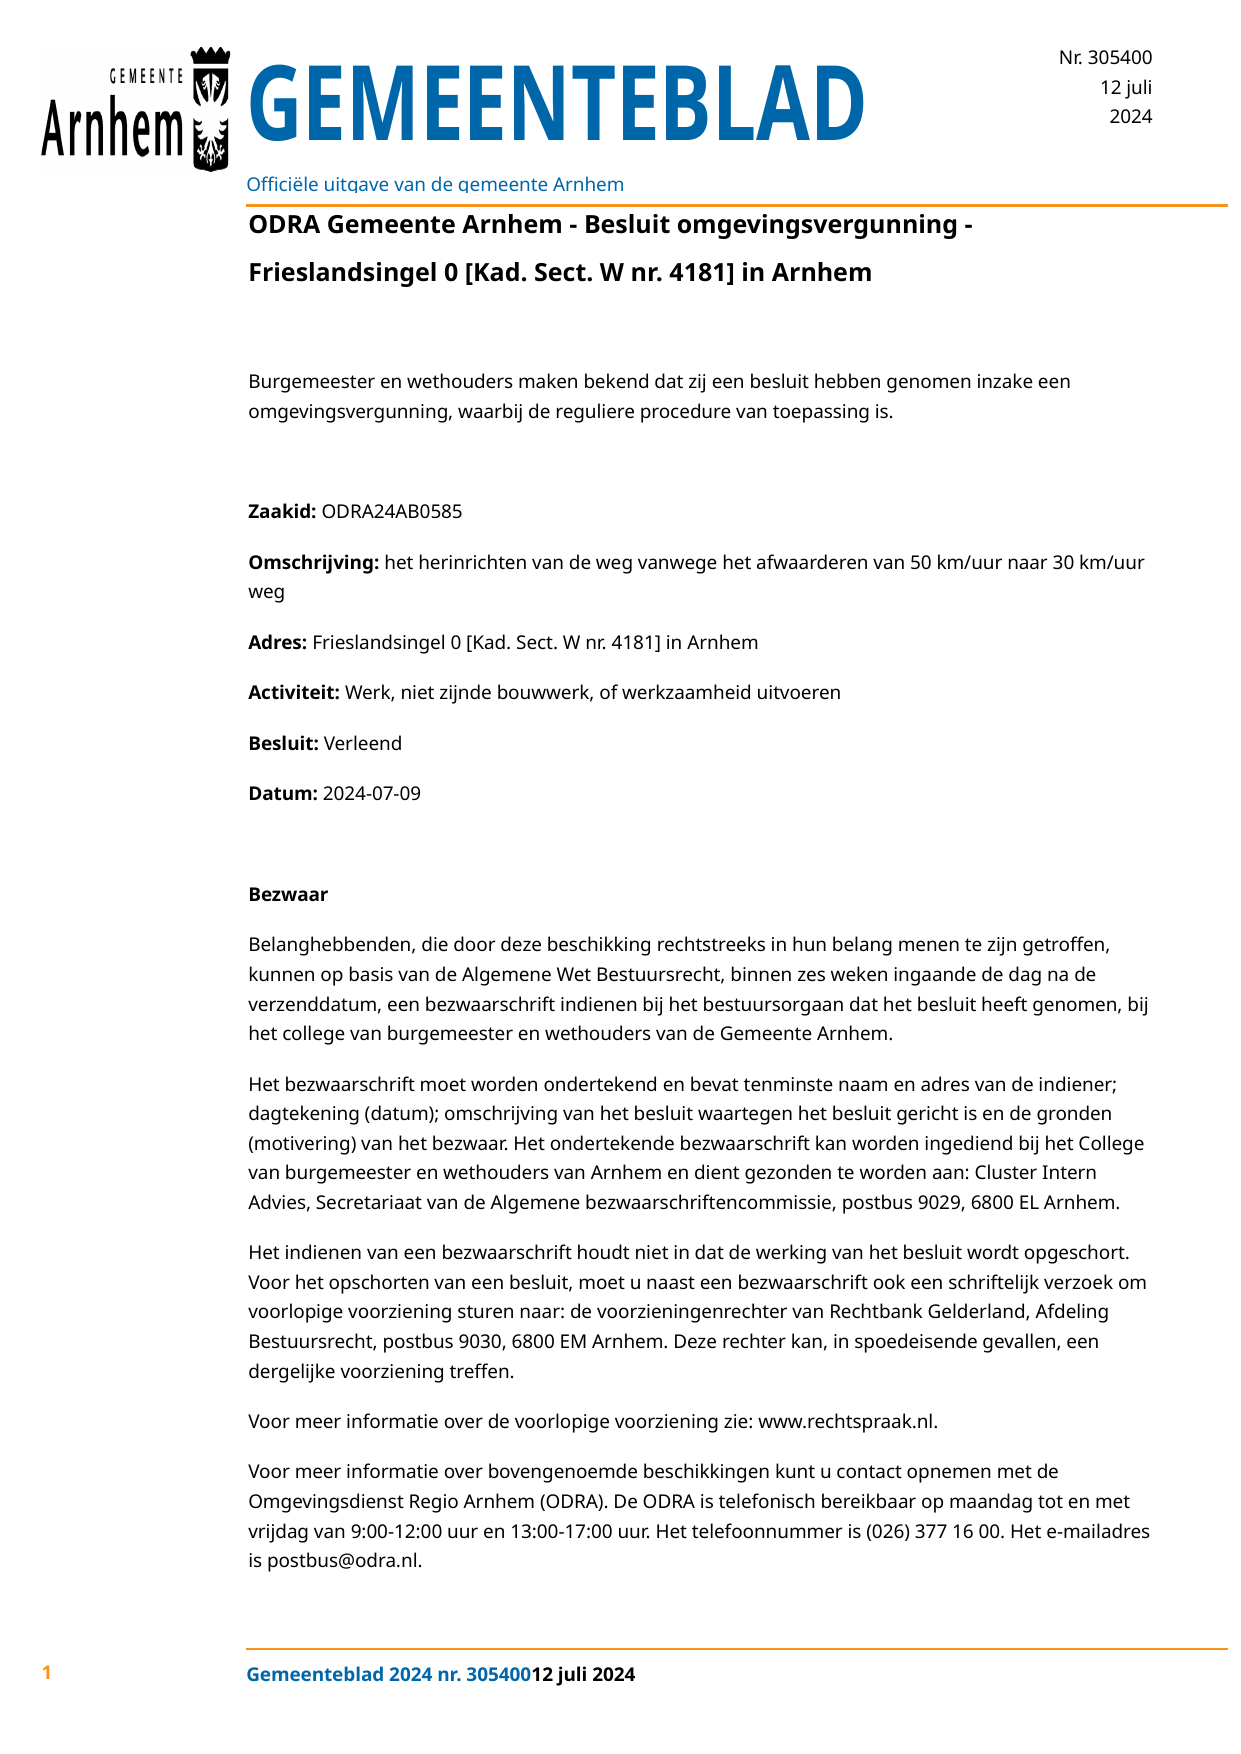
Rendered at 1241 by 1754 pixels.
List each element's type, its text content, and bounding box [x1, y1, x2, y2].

text Het bezwaarschrift moet worden ondertekend en bevat tenminste naam en adres van de indiener; dagtekening (datum); omschrijving van het besluit waartegen het besluit gericht is en de gronden (motivering) van het bezwaar. Het ondertekende bezwaarschrift kan worden ingediend bij het College van burgemeester en wethouders van Arnhem en dient gezonden te worden aan: Cluster Intern Advies, Secretariaat van de Algemene bezwaarschriftencommissie, postbus 9029, 6800 EL Arnhem. [248, 1071, 1152, 1215]
text Zaakid: ODRA24AB0585 [248, 499, 1152, 524]
text Het indienen van een bezwaarschrift houdt niet in dat de werking van het besluit wordt opgeschort. Voor het opschorten van een besluit, moet u naast een bezwaarschrift ook een schriftelijk verzoek om voorlopige voorziening sturen naar: de voorzieningenrechter van Rechtbank Gelderland, Afdeling Bestuursrecht, postbus 9030, 6800 EM Arnhem. Deze rechter kan, in spoedeisende gevallen, een dergelijke voorziening treffen. [248, 1239, 1152, 1384]
text Bezwaar [248, 881, 1152, 907]
text Voor meer informatie over bovengenoemde beschikkingen kunt u contact opnemen met de Omgevingsdienst Regio Arnhem (ODRA). De ODRA is telefonisch bereikbaar op maandag tot en met vrijdag van 9:00-12:00 uur en 13:00-17:00 uur. Het telefoonnummer is (026) 377 16 00. Het e-mailadres is postbus@odra.nl. [248, 1459, 1152, 1573]
text Datum: 2024-07-09 [248, 780, 1152, 806]
text ODRA Gemeente Arnhem - Besluit omgevingsvergunning - Frieslandsingel 0 [Kad. Sect. W nr. 4181] in Arnhem [248, 207, 1152, 288]
text Adres: Frieslandsingel 0 [Kad. Sect. W nr. 4181] in Arnhem [248, 629, 1152, 655]
text Belanghebbenden, die door deze beschikking rechtstreeks in hun belang menen te zijn getroffen, kunnen op basis van de Algemene Wet Bestuursrecht, binnen zes weken ingaande de dag na de verzenddatum, een bezwaarschrift indienen bij het bestuursorgaan dat het besluit heeft genomen, bij het college van burgemeester en wethouders van de Gemeente Arnhem. [248, 932, 1152, 1046]
text Besluit: Verleend [248, 730, 1152, 756]
text Activiteit: Werk, niet zijnde bouwwerk, of werkzaamheid uitvoeren [248, 679, 1152, 705]
text Omschrijving: het herinrichten van de weg vanwege het afwaarderen van 50 km/uur naar 30 km/uur weg [248, 549, 1152, 604]
text Voor meer informatie over de voorlopige voorziening zie: www.rechtspraak.nl. [248, 1408, 1152, 1434]
picture [41, 47, 231, 172]
text Burgemeester en wethouders maken bekend dat zij een besluit hebben genomen inzake een omgevingsvergunning, waarbij de reguliere procedure van toepassing is. [248, 368, 1152, 424]
